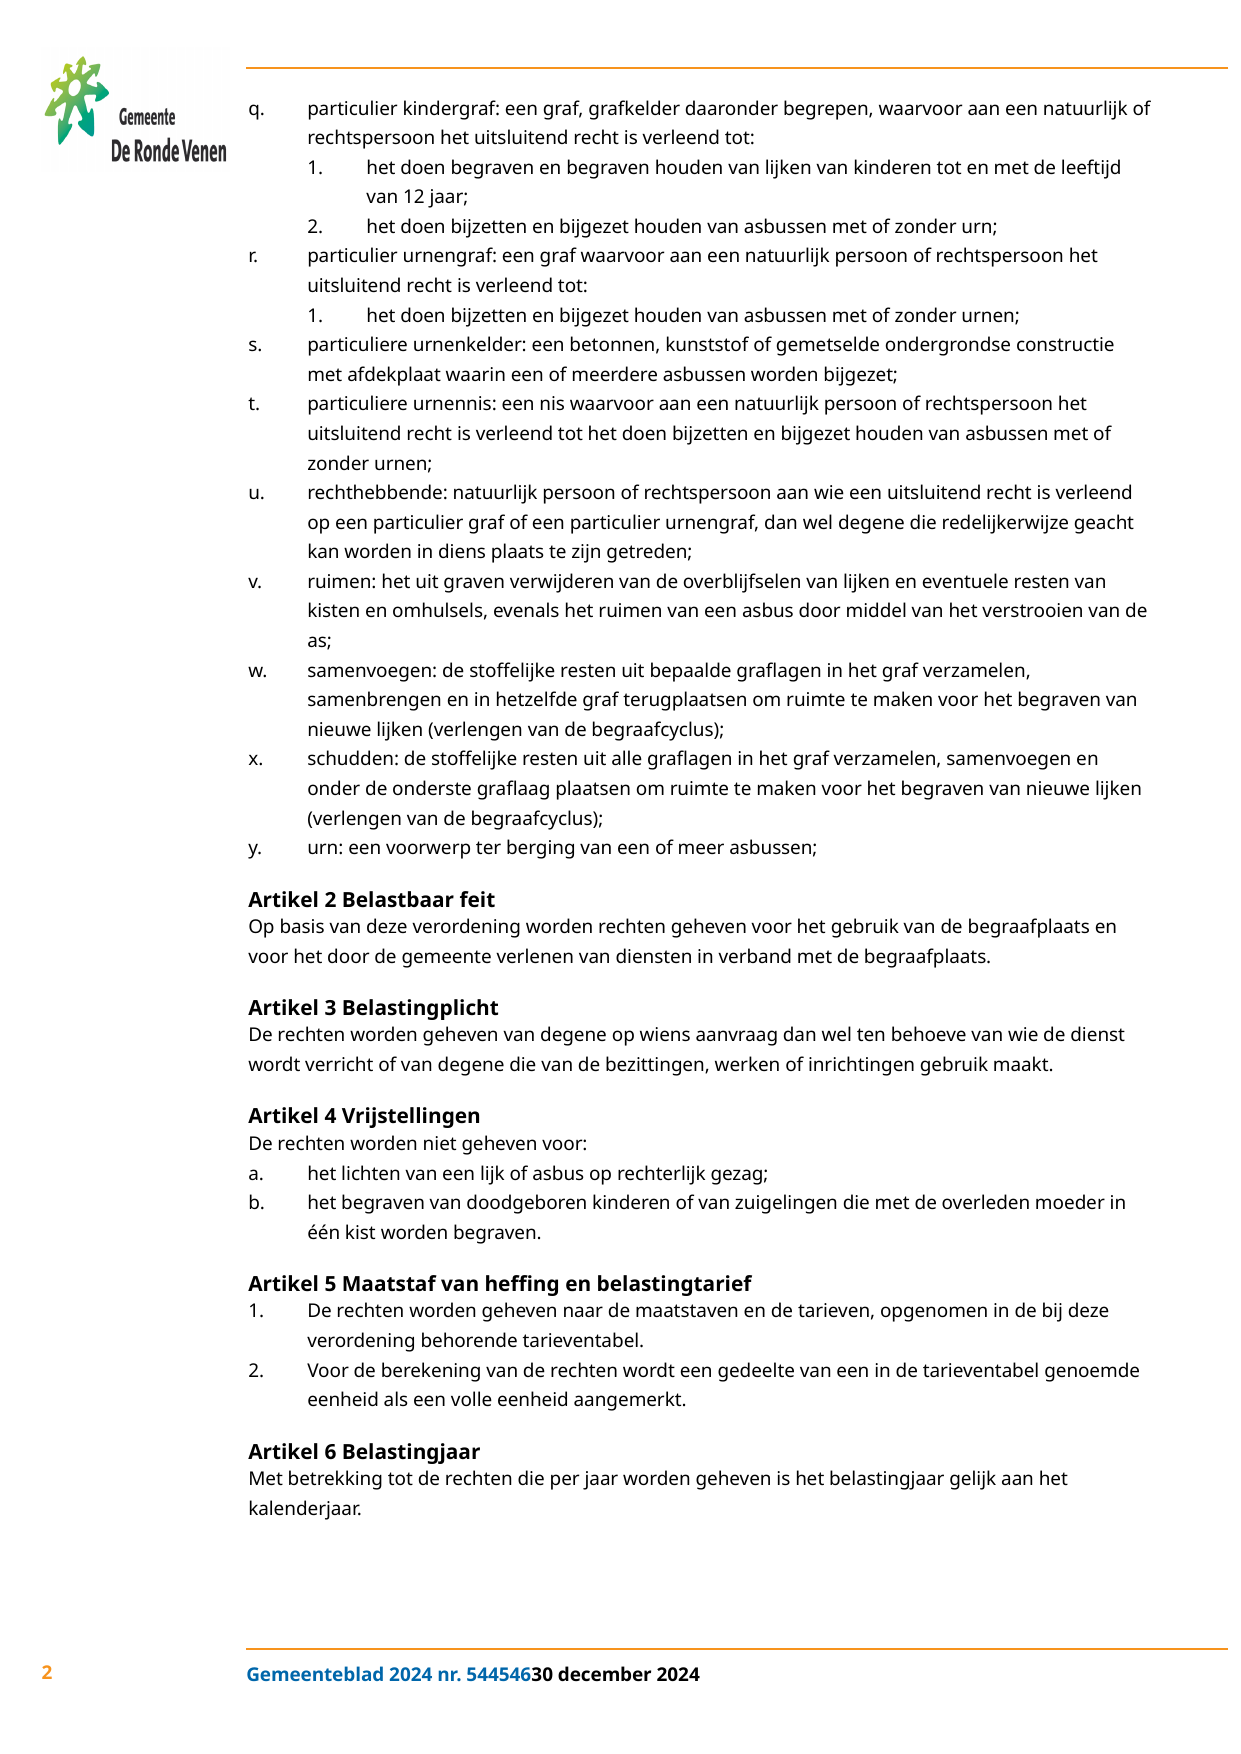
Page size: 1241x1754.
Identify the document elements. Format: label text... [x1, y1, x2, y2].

list De rechten worden geheven naar de maatstaven en de tarieven, opgenomen in de bij deze verordening behorende tarieventabel. [248, 1298, 1152, 1353]
list ruimen: het uit graven verwijderen van de overblijfselen van lijken en eventuele resten van kisten en omhulsels, evenals het ruimen van een asbus door middel van het verstrooien van de as; [248, 568, 1152, 653]
text Artikel 2 Belastbaar feit [248, 885, 1152, 913]
text Artikel 6 Belastingjaar [248, 1437, 1152, 1465]
text Op basis van deze verordening worden rechten geheven voor het gebruik van de begraafplaats en voor het door de gemeente verlenen van diensten in verband met de begraafplaats. [248, 913, 1152, 968]
list schudden: de stoffelijke resten uit alle graflagen in het graf verzamelen, samenvoegen en onder de onderste graflaag plaatsen om ruimte te maken voor het begraven van nieuwe lijken (verlengen van de begraafcyclus); [248, 746, 1152, 831]
text Met betrekking tot de rechten die per jaar worden geheven is het belastingjaar gelijk aan het kalenderjaar. [248, 1465, 1152, 1521]
list het doen bijzetten en bijgezet houden van asbussen met of zonder urnen; [307, 302, 1152, 328]
list rechthebbende: natuurlijk persoon of rechtspersoon aan wie een uitsluitend recht is verleend op een particulier graf of een particulier urnengraf, dan wel degene die redelijkerwijze geacht kan worden in diens plaats te zijn getreden; [248, 479, 1152, 564]
list het lichten van een lijk of asbus op rechterlijk gezag; [248, 1160, 1152, 1185]
list particulier kindergraf: een graf, grafkelder daaronder begrepen, waarvoor aan een natuurlijk of rechtspersoon het uitsluitend recht is verleend tot: [248, 95, 1152, 150]
text De rechten worden geheven van degene op wiens aanvraag dan wel ten behoeve van wie de dienst wordt verricht of van degene die van de bezittingen, werken of inrichtingen gebruik maakt. [248, 1022, 1152, 1077]
list particuliere urnenkelder: een betonnen, kunststof of gemetselde ondergrondse constructie met afdekplaat waarin een of meerdere asbussen worden bijgezet; [248, 331, 1152, 387]
list Voor de berekening van de rechten wordt een gedeelte van een in de tarieventabel genoemde eenheid als een volle eenheid aangemerkt. [248, 1357, 1152, 1412]
list samenvoegen: de stoffelijke resten uit bepaalde graflagen in het graf verzamelen, samenbrengen en in hetzelfde graf terugplaatsen om ruimte te maken voor het begraven van nieuwe lijken (verlengen van de begraafcyclus); [248, 657, 1152, 742]
text Artikel 5 Maatstaf van heffing en belastingtarief [248, 1269, 1152, 1298]
list particulier urnengraf: een graf waarvoor aan een natuurlijk persoon of rechtspersoon het uitsluitend recht is verleend tot: [248, 243, 1152, 298]
list urn: een voorwerp ter berging van een of meer asbussen; [248, 834, 1152, 860]
picture [41, 47, 231, 172]
list het doen begraven en begraven houden van lijken van kinderen tot en met de leeftijd van 12 jaar; [307, 154, 1152, 209]
list particuliere urnennis: een nis waarvoor aan een natuurlijk persoon of rechtspersoon het uitsluitend recht is verleend tot het doen bijzetten en bijgezet houden van asbussen met of zonder urnen; [248, 391, 1152, 476]
text Artikel 3 Belastingplicht [248, 993, 1152, 1022]
text Artikel 4 Vrijstellingen [248, 1102, 1152, 1130]
list het doen bijzetten en bijgezet houden van asbussen met of zonder urn; [307, 213, 1152, 239]
text De rechten worden niet geheven voor: [248, 1130, 1152, 1156]
list het begraven van doodgeboren kinderen of van zuigelingen die met de overleden moeder in één kist worden begraven. [248, 1189, 1152, 1244]
